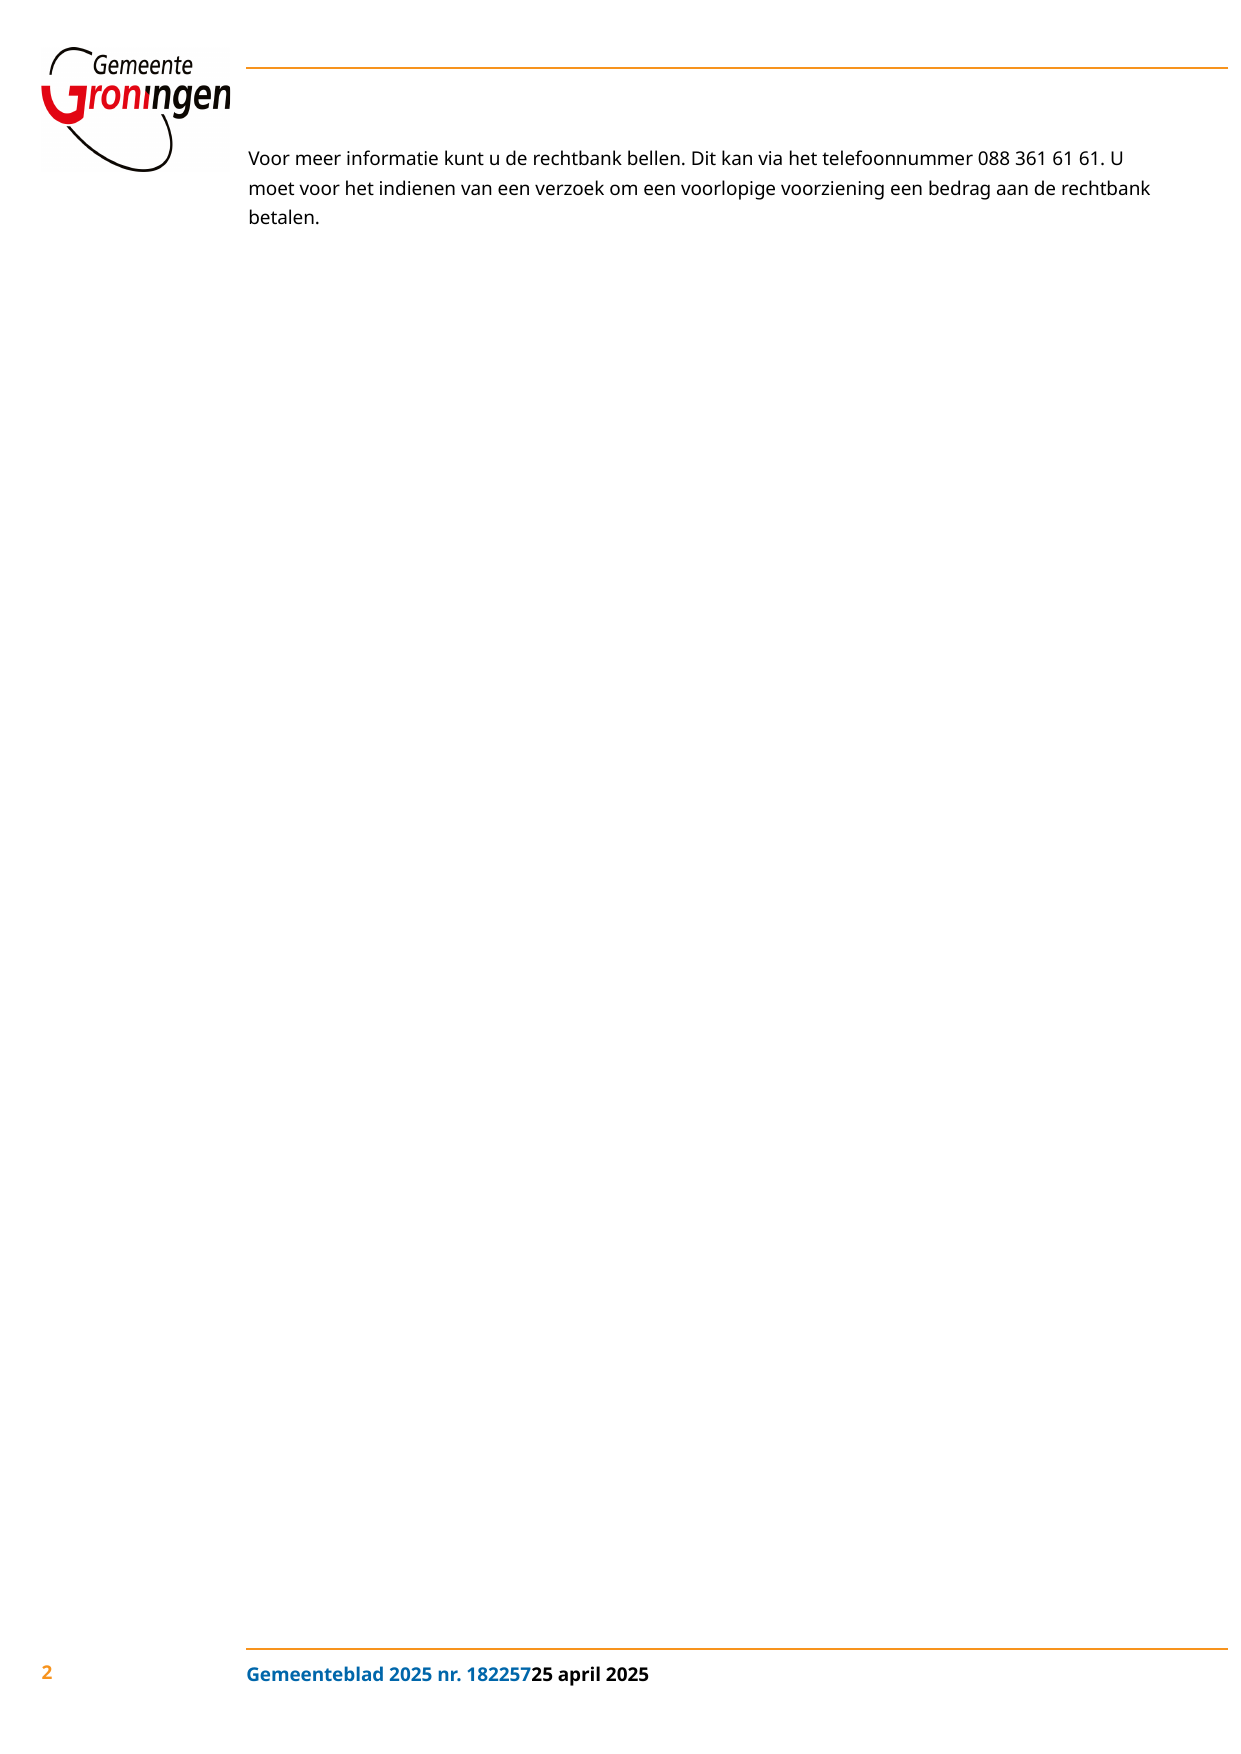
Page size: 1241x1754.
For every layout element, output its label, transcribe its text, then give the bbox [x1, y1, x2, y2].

picture [41, 47, 231, 172]
text Voor meer informatie kunt u de rechtbank bellen. Dit kan via het telefoonnummer 088 361 61 61. U moet voor het indienen van een verzoek om een voorlopige voorziening een bedrag aan de rechtbank betalen. [248, 145, 1152, 230]
